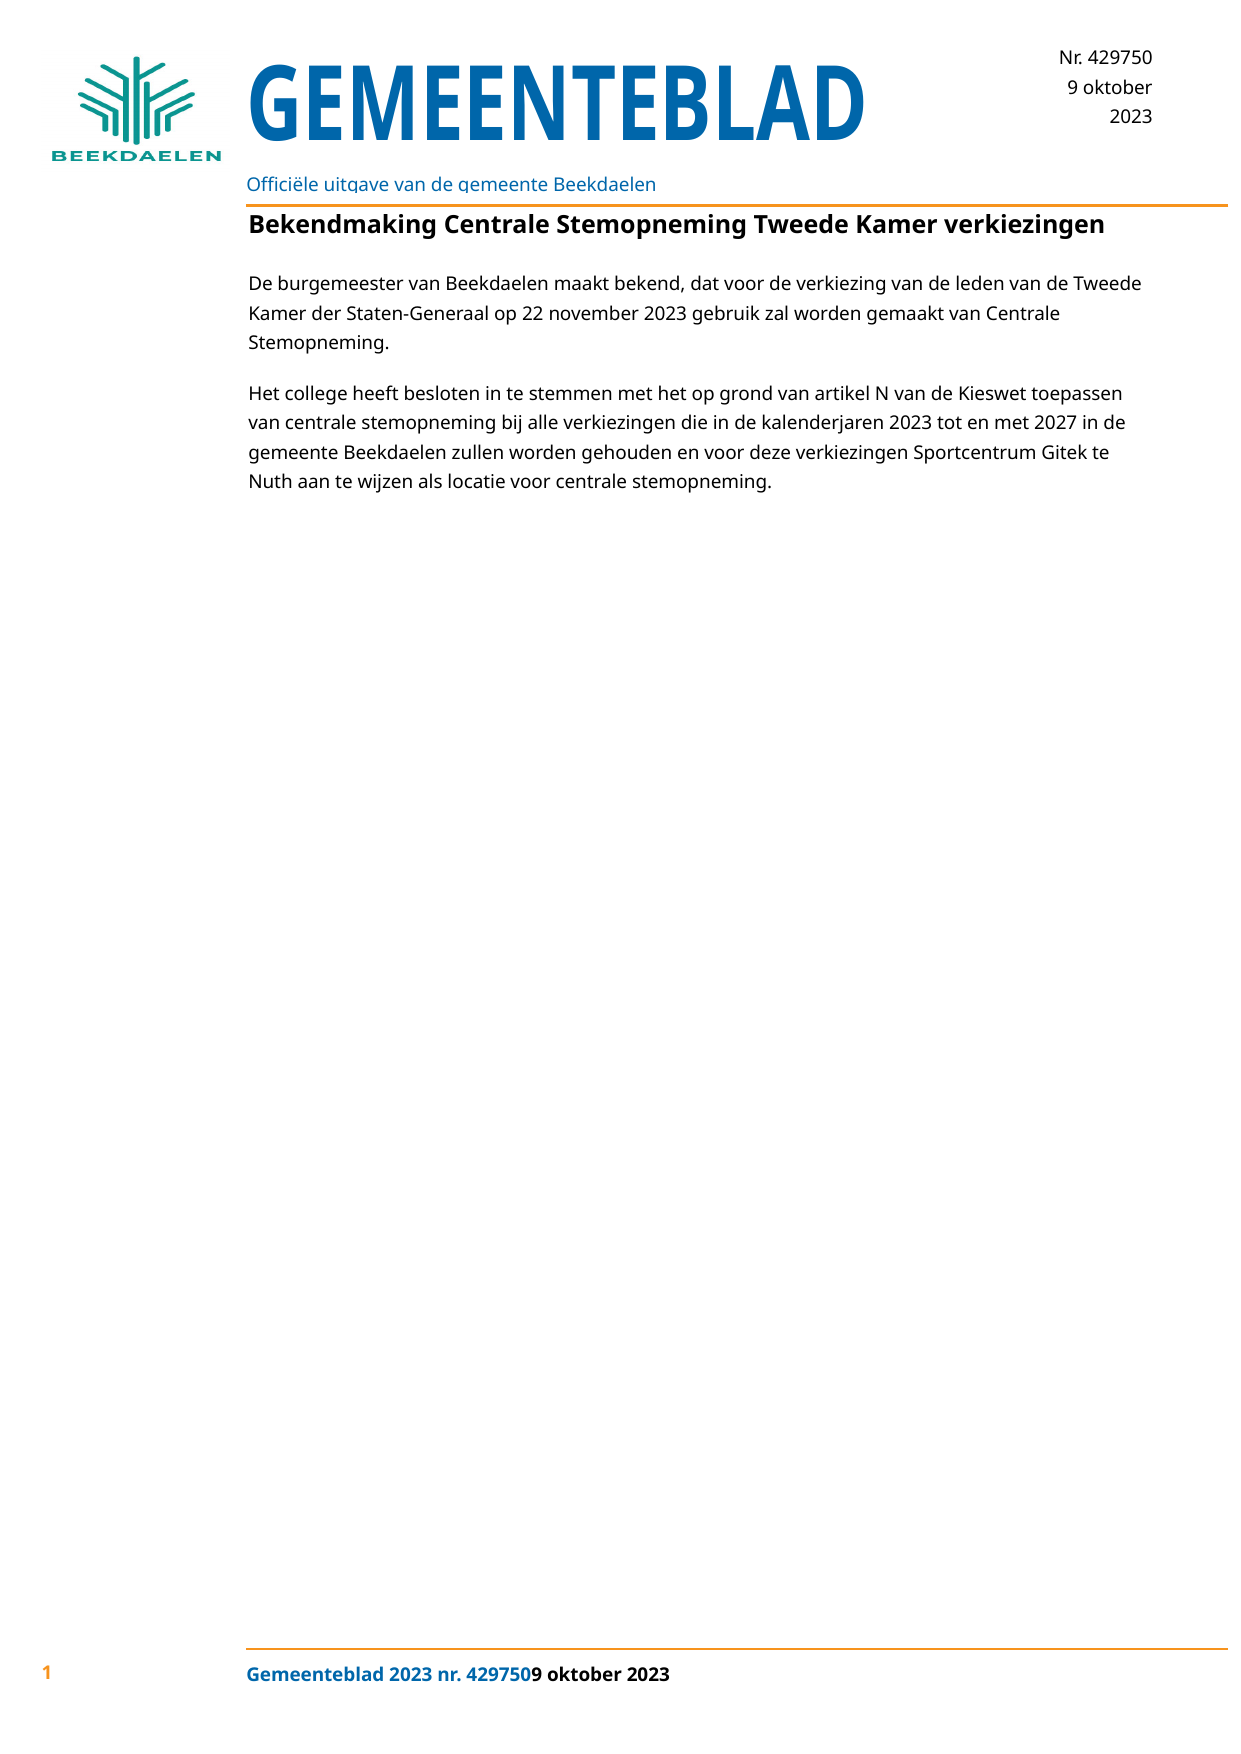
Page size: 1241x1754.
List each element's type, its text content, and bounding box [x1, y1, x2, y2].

text De burgemeester van Beekdaelen maakt bekend, dat voor de verkiezing van de leden van de Tweede Kamer der Staten-Generaal op 22 november 2023 gebruik zal worden gemaakt van Centrale Stemopneming. [248, 270, 1152, 355]
picture [41, 47, 231, 172]
text Het college heeft besloten in te stemmen met het op grond van artikel N van de Kieswet toepassen van centrale stemopneming bij alle verkiezingen die in de kalenderjaren 2023 tot en met 2027 in de gemeente Beekdaelen zullen worden gehouden en voor deze verkiezingen Sportcentrum Gitek te Nuth aan te wijzen als locatie voor centrale stemopneming. [248, 380, 1152, 494]
text Bekendmaking Centrale Stemopneming Tweede Kamer verkiezingen [248, 207, 1152, 241]
